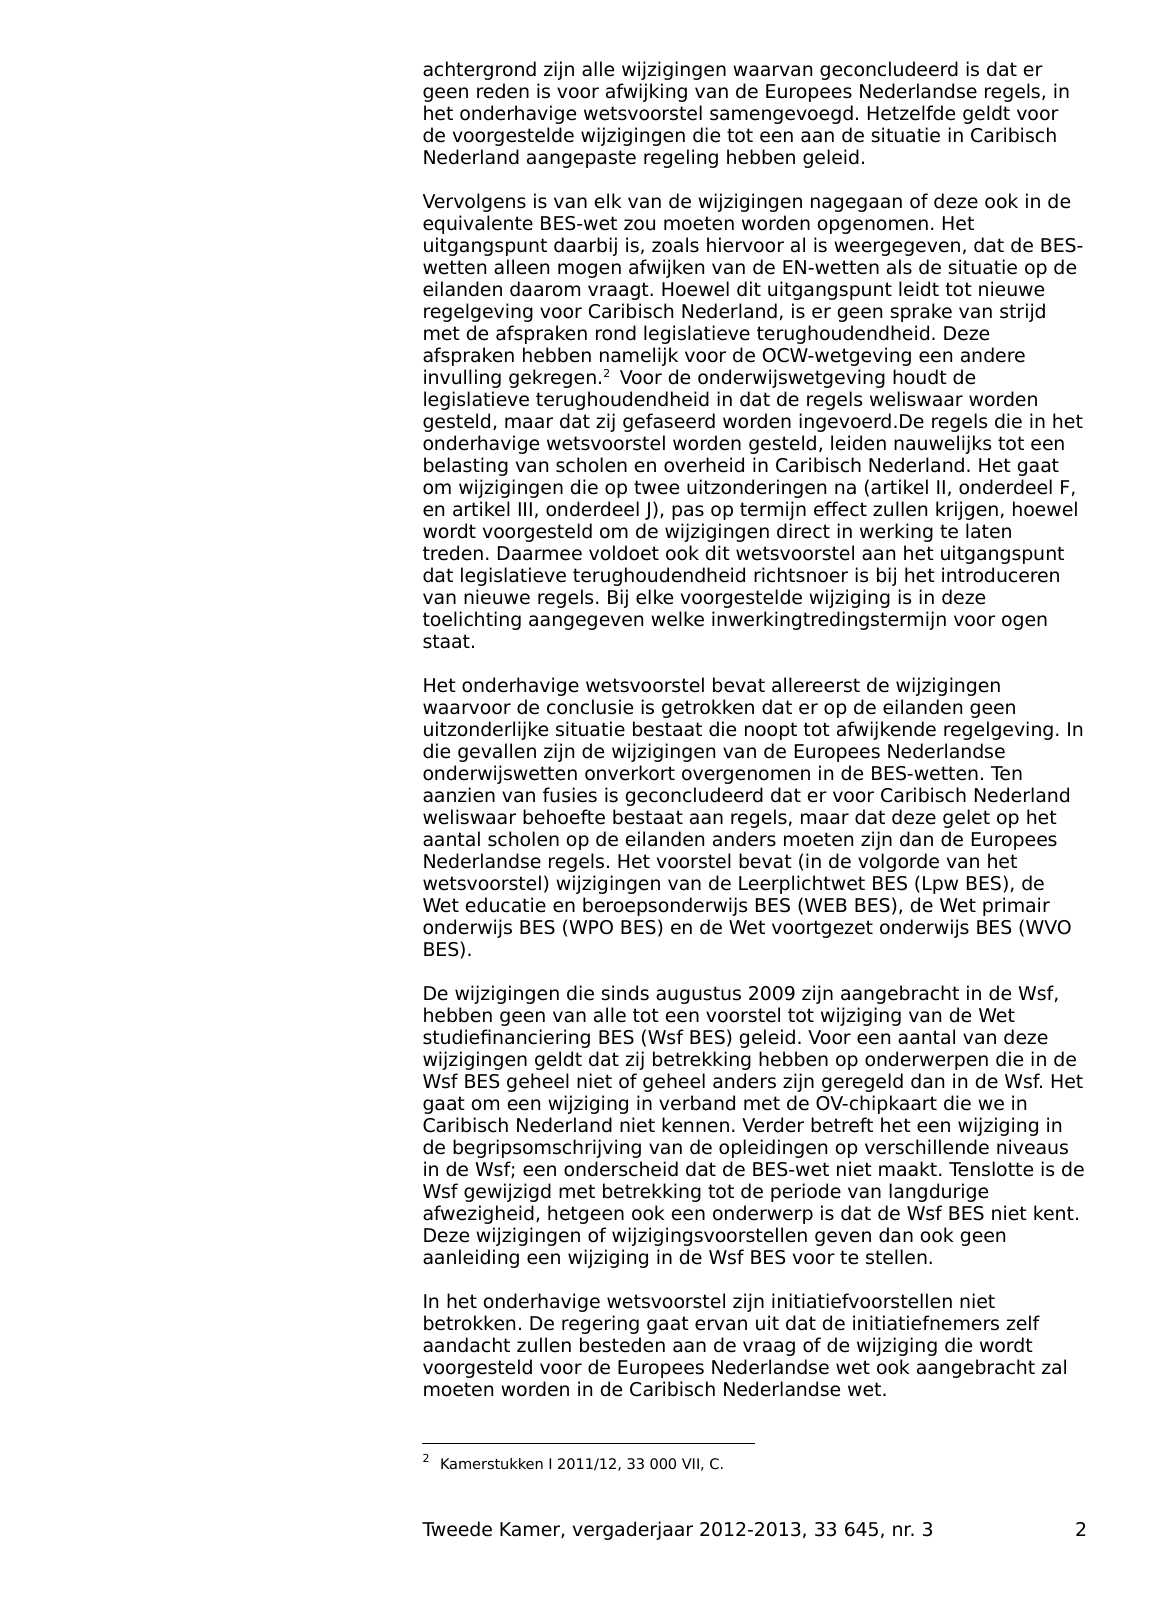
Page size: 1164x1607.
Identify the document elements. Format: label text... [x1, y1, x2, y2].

text Vervolgens is van elk van de wijzigingen nagegaan of deze ook in de equivalente BES-wet zou moeten worden opgenomen. Het uitgangspunt daarbij is, zoals hiervoor al is weergegeven, dat de BES-wetten alleen mogen afwijken van de EN-wetten als de situatie op de eilanden daarom vraagt. Hoewel dit uitgangspunt leidt tot nieuwe regelgeving voor Caribisch Nederland, is er geen sprake van strijd met de afspraken rond legislatieve terughoudendheid. Deze afspraken hebben namelijk voor de OCW-wetgeving een andere invulling gekregen. Voor de onderwijswetgeving houdt de legislatieve terughoudendheid in dat de regels weliswaar worden gesteld, maar dat zij gefaseerd worden ingevoerd.De regels die in het onderhavige wetsvoorstel worden gesteld, leiden nauwelijks tot een belasting van scholen en overheid in Caribisch Nederland. Het gaat om wijzigingen die op twee uitzonderingen na (artikel II, onderdeel F, en artikel III, onderdeel J), pas op termijn effect zullen krijgen, hoewel wordt voorgesteld om de wijzigingen direct in werking te laten treden. Daarmee voldoet ook dit wetsvoorstel aan het uitgangspunt dat legislatieve terughoudendheid richtsnoer is bij het introduceren van nieuwe regels. Bij elke voorgestelde wijziging is in deze toelichting aangegeven welke inwerkingtredingstermijn voor ogen staat. [422, 191, 1087, 653]
text De wijzigingen die sinds augustus 2009 zijn aangebracht in de Wsf, hebben geen van alle tot een voorstel tot wijziging van de Wet studiefinanciering BES (Wsf BES) geleid. Voor een aantal van deze wijzigingen geldt dat zij betrekking hebben op onderwerpen die in de Wsf BES geheel niet of geheel anders zijn geregeld dan in de Wsf. Het gaat om een wijziging in verband met de OV-chipkaart die we in Caribisch Nederland niet kennen. Verder betreft het een wijziging in de begripsomschrijving van de opleidingen op verschillende niveaus in de Wsf; een onderscheid dat de BES-wet niet maakt. Tenslotte is de Wsf gewijzigd met betrekking tot de periode van langdurige afwezigheid, hetgeen ook een onderwerp is dat de Wsf BES niet kent. Deze wijzigingen of wijzigingsvoorstellen geven dan ook geen aanleiding een wijziging in de Wsf BES voor te stellen. [422, 983, 1087, 1268]
text In het onderhavige wetsvoorstel zijn initiatiefvoorstellen niet betrokken. De regering gaat ervan uit dat de initiatiefnemers zelf aandacht zullen besteden aan de vraag of de wijziging die wordt voorgesteld voor de Europees Nederlandse wet ook aangebracht zal moeten worden in de Caribisch Nederlandse wet. [422, 1291, 1087, 1401]
text Het onderhavige wetsvoorstel bevat allereerst de wijzigingen waarvoor de conclusie is getrokken dat er op de eilanden geen uitzonderlijke situatie bestaat die noopt tot afwijkende regelgeving. In die gevallen zijn de wijzigingen van de Europees Nederlandse onderwijswetten onverkort overgenomen in de BES-wetten. Ten aanzien van fusies is geconcludeerd dat er voor Caribisch Nederland weliswaar behoefte bestaat aan regels, maar dat deze gelet op het aantal scholen op de eilanden anders moeten zijn dan de Europees Nederlandse regels. Het voorstel bevat (in de volgorde van het wetsvoorstel) wijzigingen van de Leerplichtwet BES (Lpw BES), de Wet educatie en beroepsonderwijs BES (WEB BES), de Wet primair onderwijs BES (WPO BES) en de Wet voortgezet onderwijs BES (WVO BES). [422, 675, 1087, 961]
text Kamerstukken I 2011/12, 33 000 VII, C. [422, 1452, 1087, 1474]
text achtergrond zijn alle wijzigingen waarvan geconcludeerd is dat er geen reden is voor afwijking van de Europees Nederlandse regels, in het onderhavige wetsvoorstel samengevoegd. Hetzelfde geldt voor de voorgestelde wijzigingen die tot een aan de situatie in Caribisch Nederland aangepaste regeling hebben geleid. [422, 59, 1087, 169]
